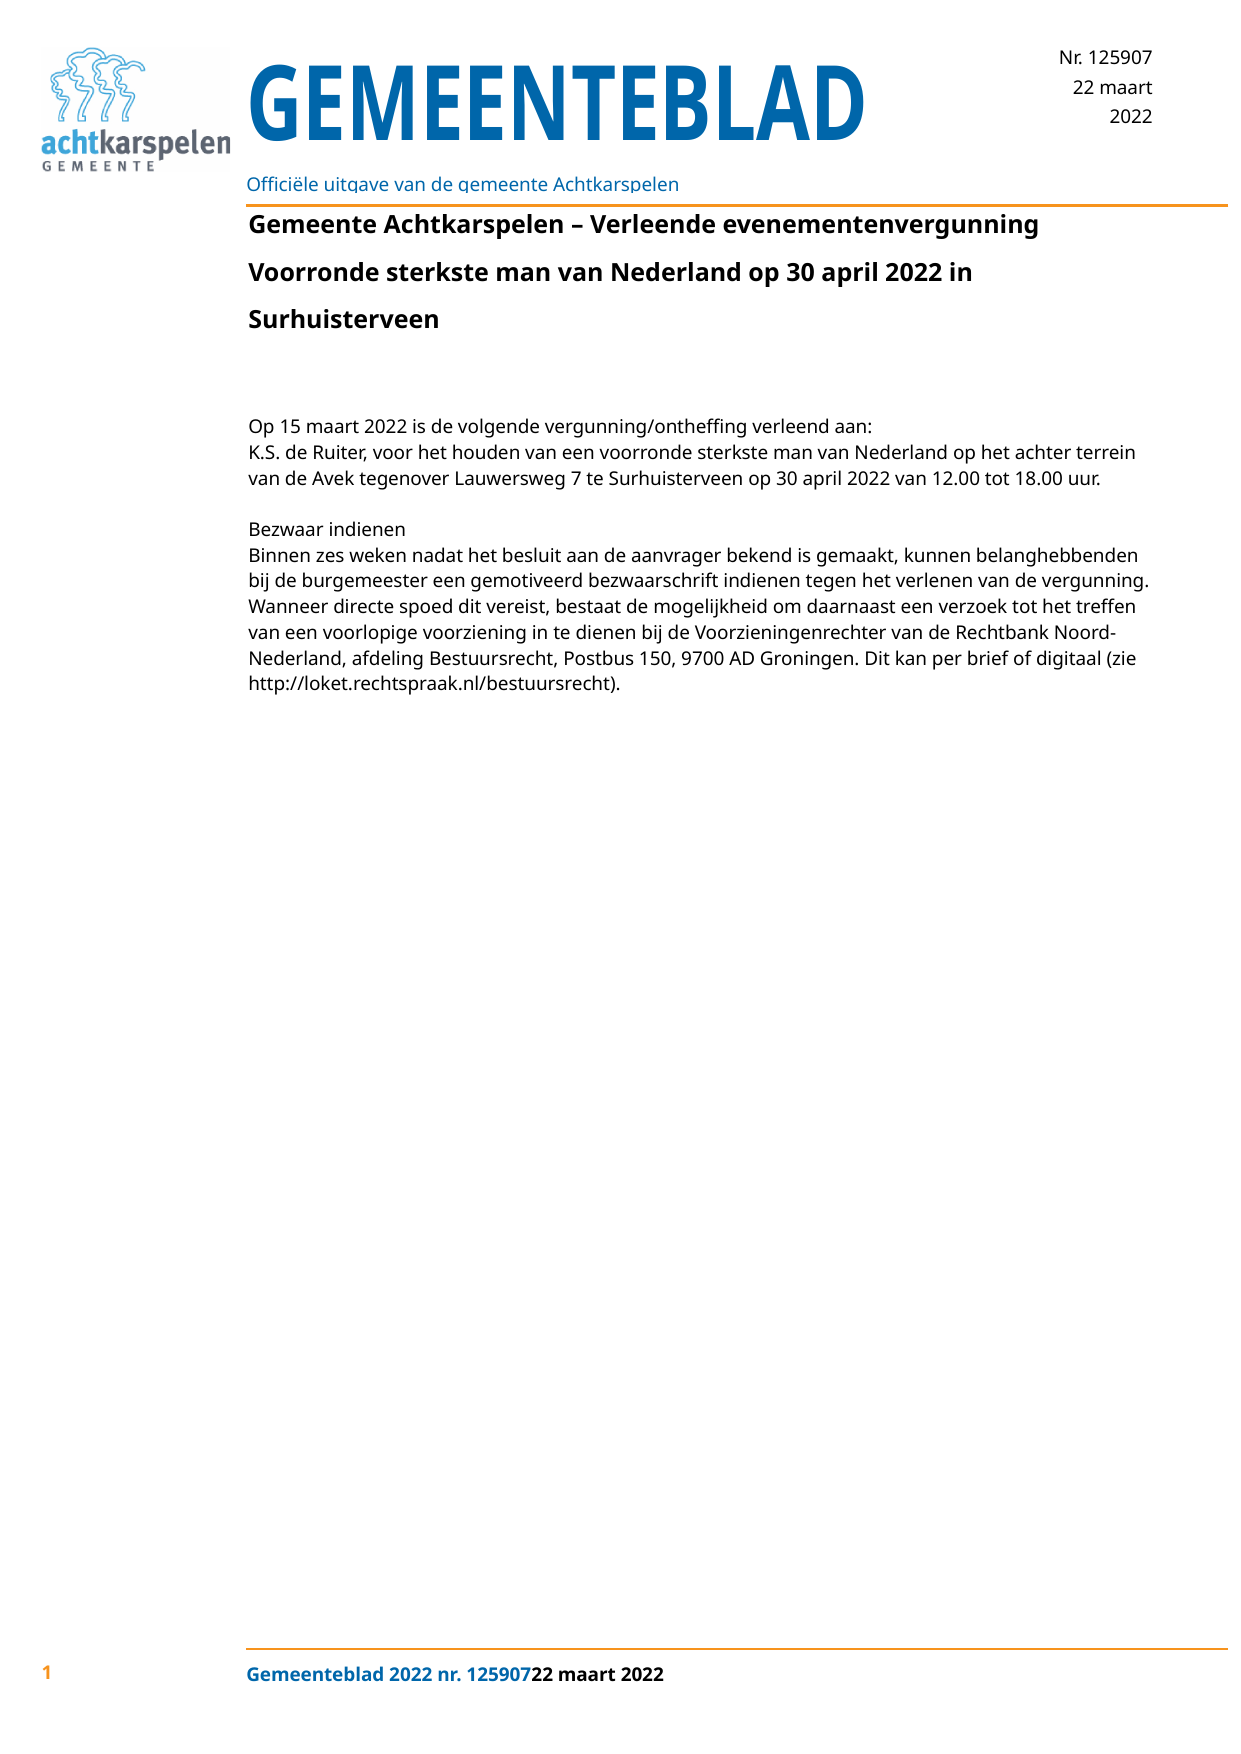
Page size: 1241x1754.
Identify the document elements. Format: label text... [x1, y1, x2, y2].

text Bezwaar indienen [248, 516, 1152, 542]
text Gemeente Achtkarspelen – Verleende evenementenvergunning Voorronde sterkste man van Nederland op 30 april 2022 in Surhuisterveen [248, 207, 1152, 336]
text K.S. de Ruiter, voor het houden van een voorronde sterkste man van Nederland op het achter terrein van de Avek tegenover Lauwersweg 7 te Surhuisterveen op 30 april 2022 van 12.00 tot 18.00 uur. [248, 439, 1152, 491]
picture [41, 47, 231, 172]
text Op 15 maart 2022 is de volgende vergunning/ontheffing verleend aan: [248, 413, 1152, 439]
text Binnen zes weken nadat het besluit aan de aanvrager bekend is gemaakt, kunnen belanghebbenden bij de burgemeester een gemotiveerd bezwaarschrift indienen tegen het verlenen van de vergunning. Wanneer directe spoed dit vereist, bestaat de mogelijkheid om daarnaast een verzoek tot het treffen van een voorlopige voorziening in te dienen bij de Voorzieningenrechter van de Rechtbank Noord-Nederland, afdeling Bestuursrecht, Postbus 150, 9700 AD Groningen. Dit kan per brief of digitaal (zie http://loket.rechtspraak.nl/bestuursrecht). [248, 542, 1152, 696]
